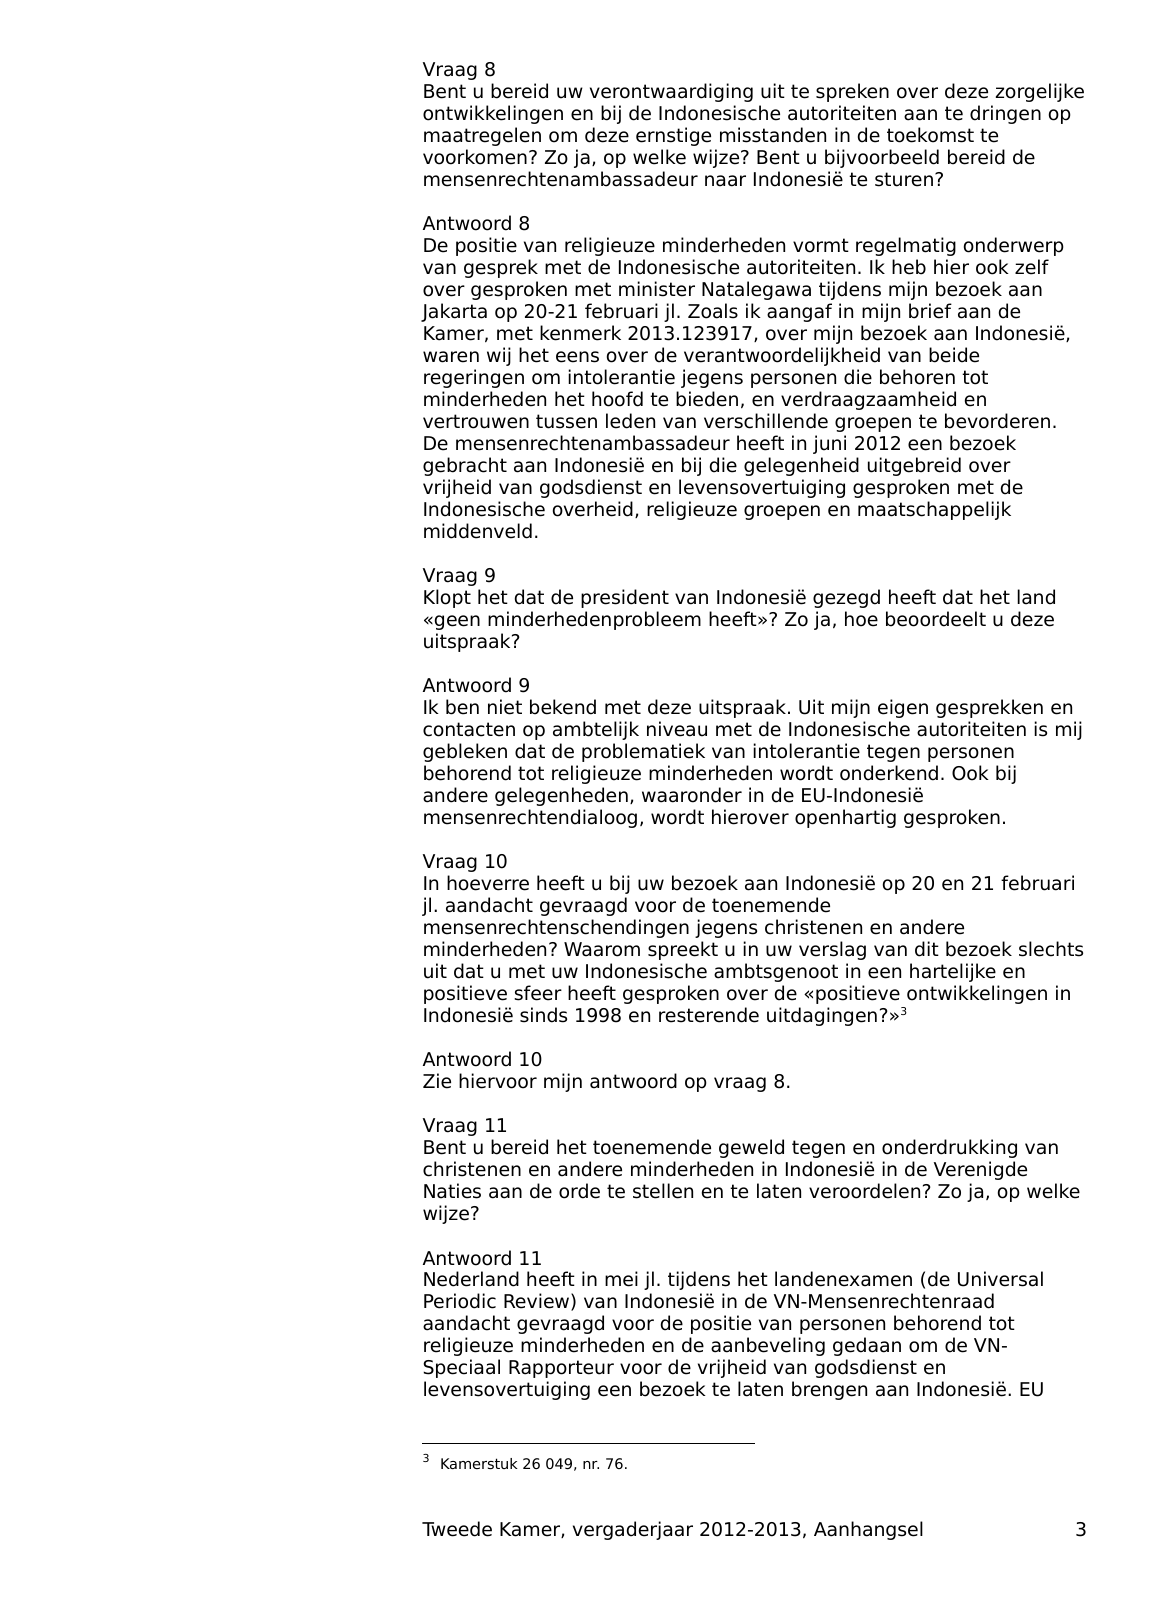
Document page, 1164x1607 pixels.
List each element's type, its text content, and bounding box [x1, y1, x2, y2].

text Ik ben niet bekend met deze uitspraak. Uit mijn eigen gesprekken en contacten op ambtelijk niveau met de Indonesische autoriteiten is mij gebleken dat de problematiek van intolerantie tegen personen behorend tot religieuze minderheden wordt onderkend. Ook bij andere gelegenheden, waaronder in de EU-Indonesië mensenrechtendialoog, wordt hierover openhartig gesproken. [422, 697, 1087, 829]
text Klopt het dat de president van Indonesië gezegd heeft dat het land «geen minderhedenprobleem heeft»? Zo ja, hoe beoordeelt u deze uitspraak? [422, 587, 1087, 653]
text In hoeverre heeft u bij uw bezoek aan Indonesië op 20 en 21 februari jl. aandacht gevraagd voor de toenemende mensenrechtenschendingen jegens christenen en andere minderheden? Waarom spreekt u in uw verslag van dit bezoek slechts uit dat u met uw Indonesische ambtsgenoot in een hartelijke en positieve sfeer heeft gesproken over de «positieve ontwikkelingen in Indonesië sinds 1998 en resterende uitdagingen?» [422, 873, 1087, 1027]
text Vraag 10 [422, 851, 1087, 873]
text Nederland heeft in mei jl. tijdens het landenexamen (de Universal Periodic Review) van Indonesië in de VN-Mensenrechtenraad aandacht gevraagd voor de positie van personen behorend tot religieuze minderheden en de aanbeveling gedaan om de VN-Speciaal Rapporteur voor de vrijheid van godsdienst en levensovertuiging een bezoek te laten brengen aan Indonesië. EU [422, 1269, 1087, 1401]
text Vraag 9 [422, 565, 1087, 587]
text Zie hiervoor mijn antwoord op vraag 8. [422, 1071, 1087, 1093]
text Bent u bereid uw verontwaardiging uit te spreken over deze zorgelijke ontwikkelingen en bij de Indonesische autoriteiten aan te dringen op maatregelen om deze ernstige misstanden in de toekomst te voorkomen? Zo ja, op welke wijze? Bent u bijvoorbeeld bereid de mensenrechtenambassadeur naar Indonesië te sturen? [422, 81, 1087, 191]
text Antwoord 11 [422, 1247, 1087, 1269]
text Vraag 11 [422, 1115, 1087, 1137]
text Kamerstuk 26 049, nr. 76. [422, 1452, 1087, 1474]
text Antwoord 9 [422, 675, 1087, 697]
text De positie van religieuze minderheden vormt regelmatig onderwerp van gesprek met de Indonesische autoriteiten. Ik heb hier ook zelf over gesproken met minister Natalegawa tijdens mijn bezoek aan Jakarta op 20-21 februari jl. Zoals ik aangaf in mijn brief aan de Kamer, met kenmerk 2013.123917, over mijn bezoek aan Indonesië, waren wij het eens over de verantwoordelijkheid van beide regeringen om intolerantie jegens personen die behoren tot minderheden het hoofd te bieden, en verdraagzaamheid en vertrouwen tussen leden van verschillende groepen te bevorderen. De mensenrechtenambassadeur heeft in juni 2012 een bezoek gebracht aan Indonesië en bij die gelegenheid uitgebreid over vrijheid van godsdienst en levensovertuiging gesproken met de Indonesische overheid, religieuze groepen en maatschappelijk middenveld. [422, 235, 1087, 543]
text Antwoord 10 [422, 1049, 1087, 1071]
text Bent u bereid het toenemende geweld tegen en onderdrukking van christenen en andere minderheden in Indonesië in de Verenigde Naties aan de orde te stellen en te laten veroordelen? Zo ja, op welke wijze? [422, 1137, 1087, 1225]
text Vraag 8 [422, 59, 1087, 81]
text Antwoord 8 [422, 213, 1087, 235]
